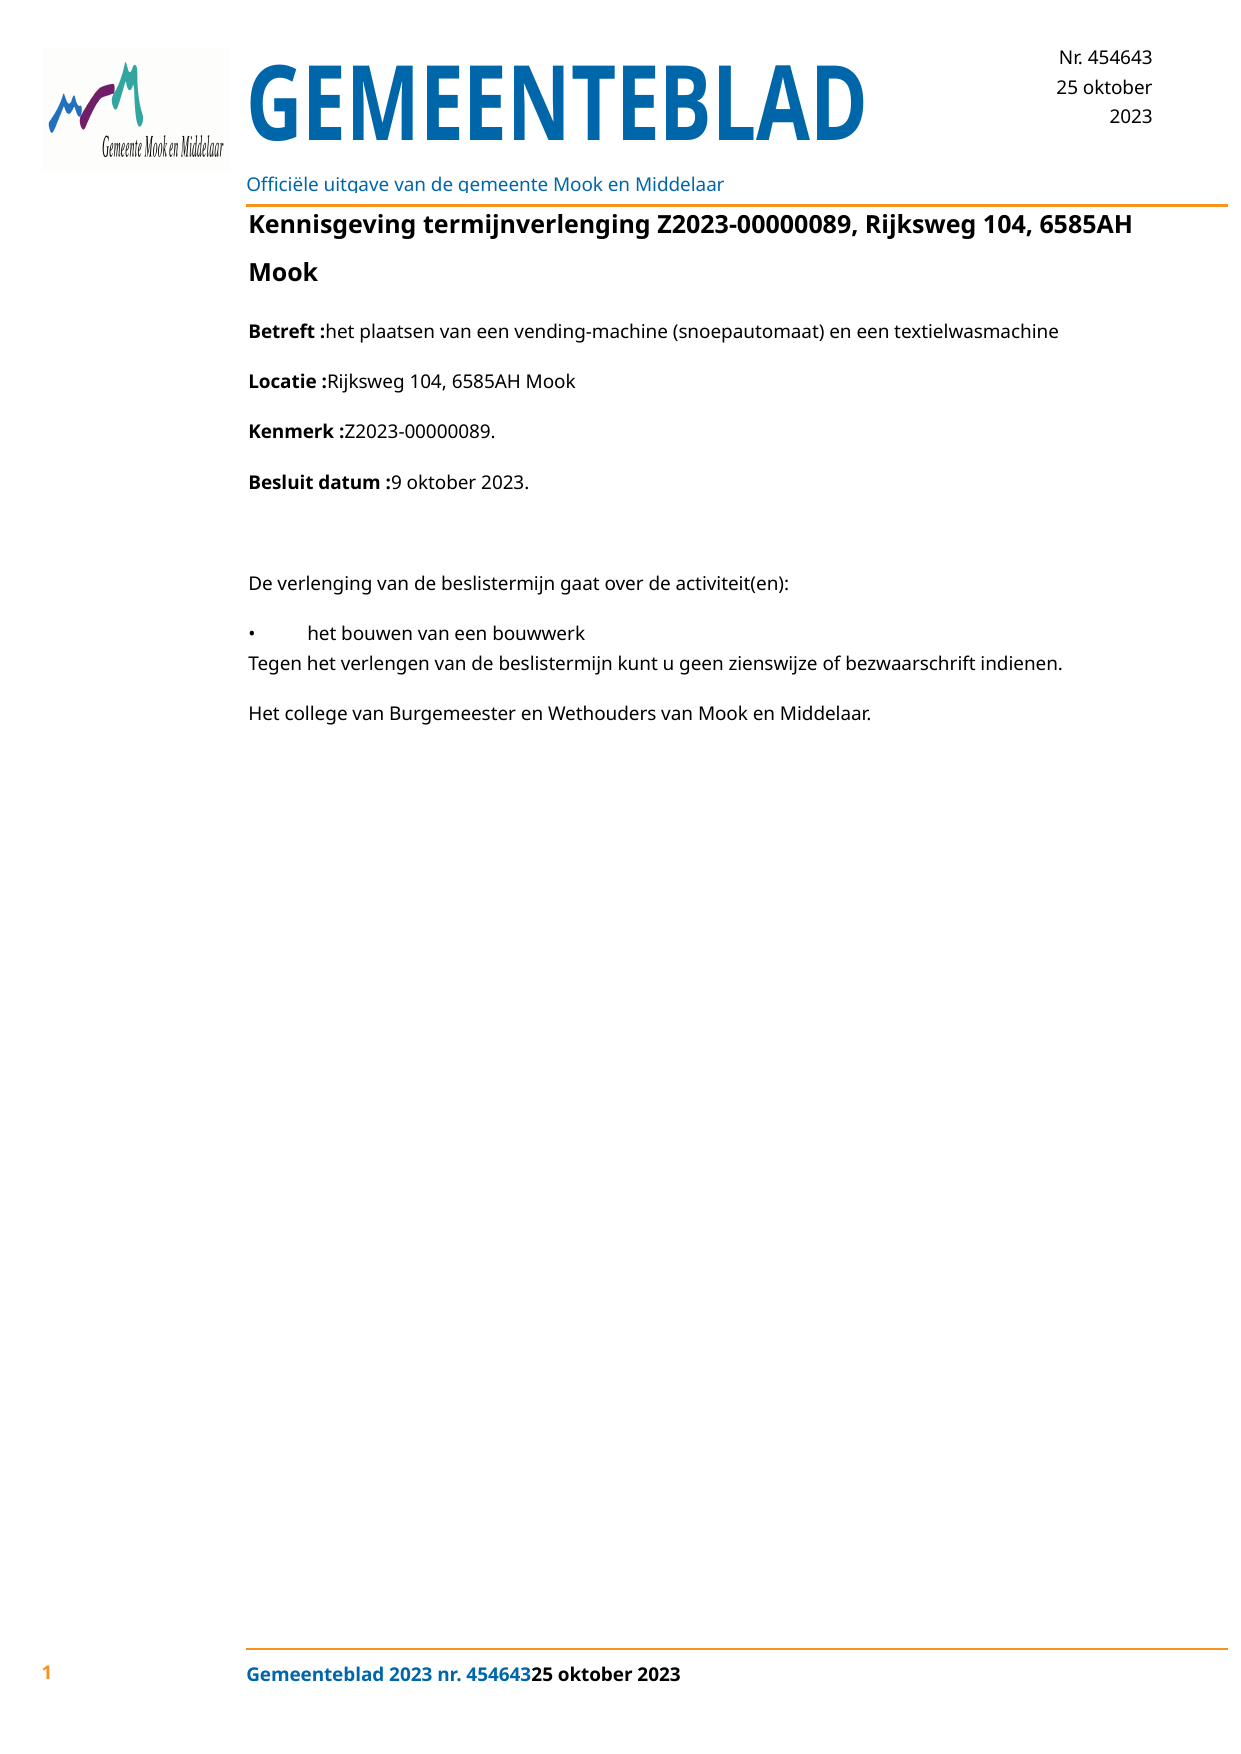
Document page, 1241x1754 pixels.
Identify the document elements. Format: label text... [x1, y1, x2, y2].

text Kenmerk :Z2023-00000089. [248, 419, 1152, 444]
text De verlenging van de beslistermijn gaat over de activiteit(en): [248, 570, 1152, 596]
text Besluit datum :9 oktober 2023. [248, 469, 1152, 495]
picture [41, 47, 231, 172]
text Het college van Burgemeester en Wethouders van Mook en Middelaar. [248, 700, 1152, 726]
text Tegen het verlengen van de beslistermijn kunt u geen zienswijze of bezwaarschrift indienen. [248, 650, 1152, 676]
list het bouwen van een bouwwerk [248, 620, 1152, 646]
text Kennisgeving termijnverlenging Z2023-00000089, Rijksweg 104, 6585AH Mook [248, 207, 1152, 288]
text Betreft :het plaatsen van een vending-machine (snoepautomaat) en een textielwasmachine [248, 318, 1152, 344]
text Locatie :Rijksweg 104, 6585AH Mook [248, 368, 1152, 394]
